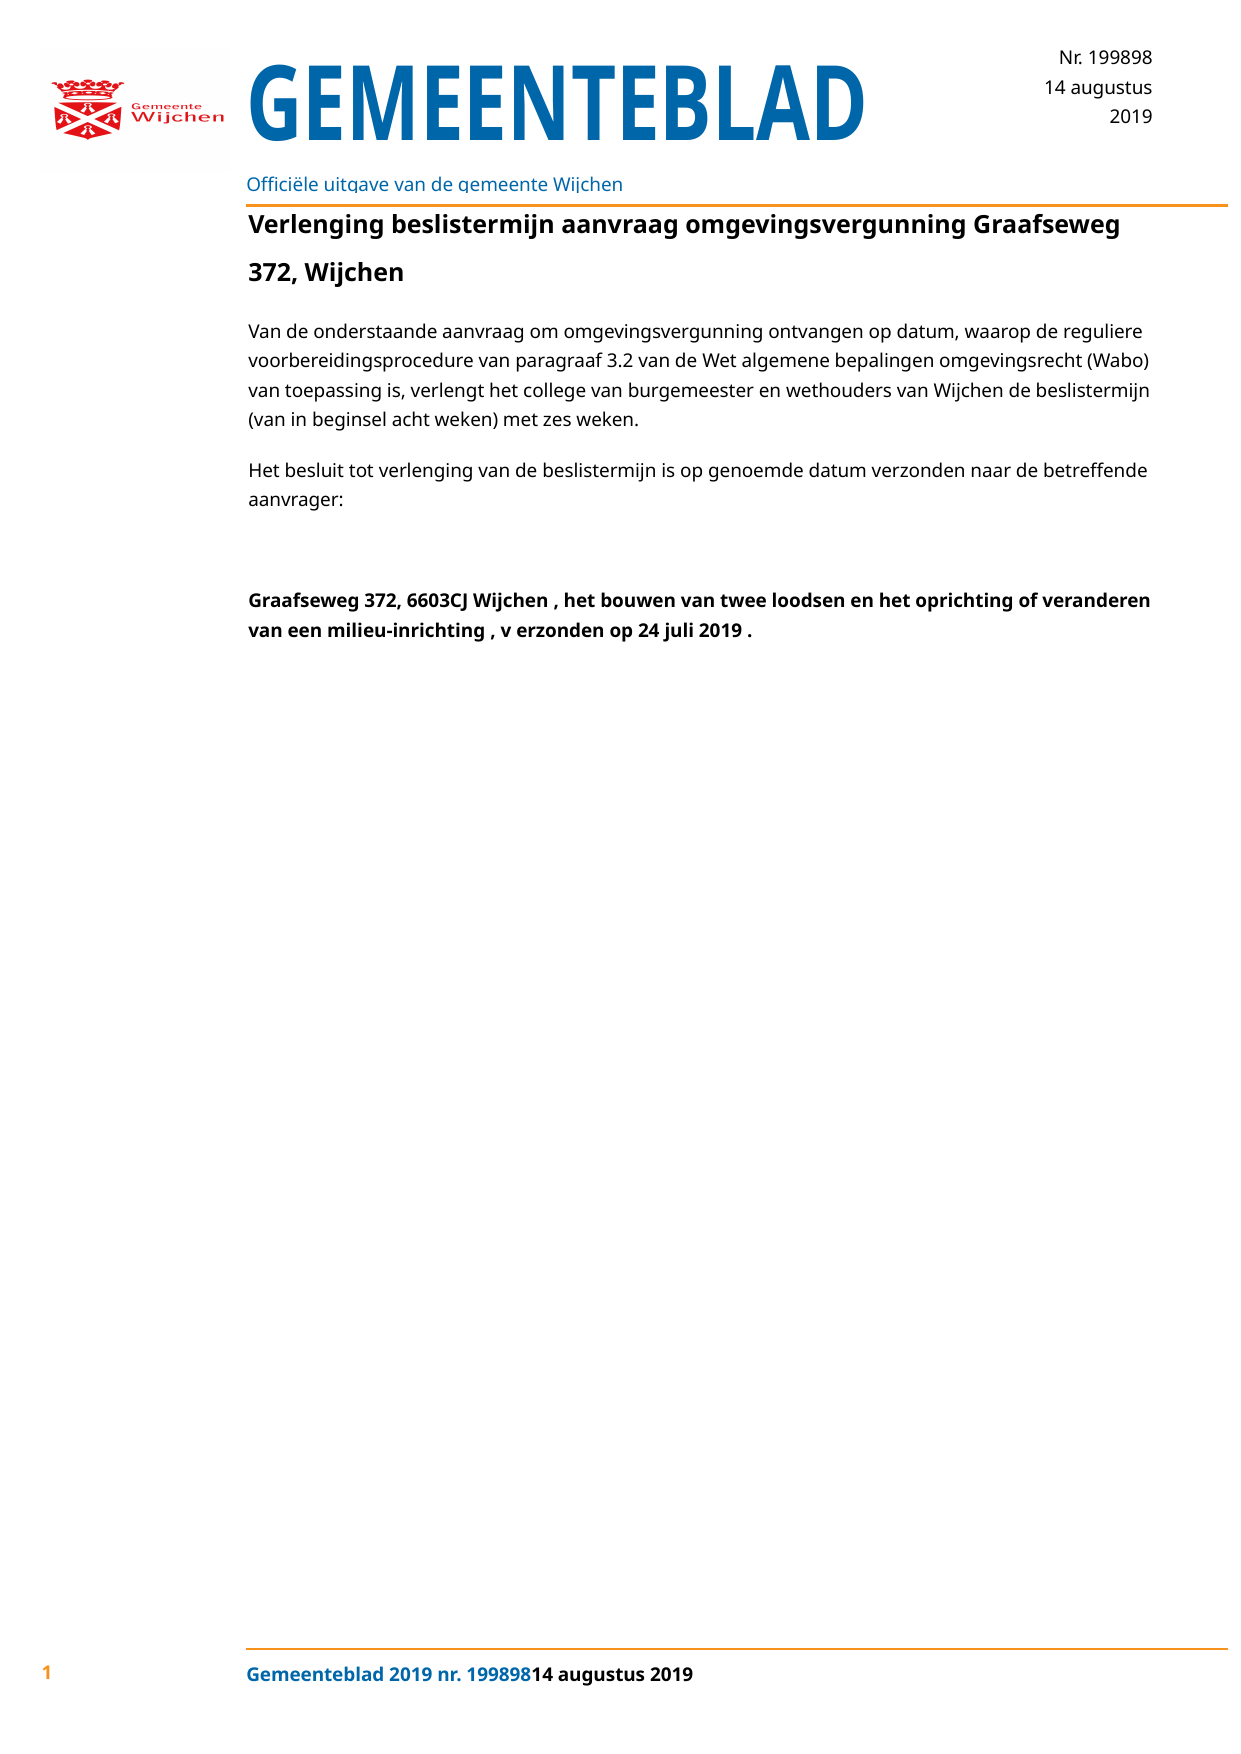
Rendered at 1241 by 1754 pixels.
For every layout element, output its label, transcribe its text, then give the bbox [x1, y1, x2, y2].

text Verlenging beslistermijn aanvraag omgevingsvergunning Graafseweg 372, Wijchen [248, 207, 1152, 288]
picture [41, 47, 231, 172]
text Graafseweg 372, 6603CJ Wijchen , het bouwen van twee loodsen en het oprichting of veranderen van een milieu-inrichting , v erzonden op 24 juli 2019 . [248, 587, 1152, 643]
text Het besluit tot verlenging van de beslistermijn is op genoemde datum verzonden naar de betreffende aanvrager: [248, 457, 1152, 512]
text Van de onderstaande aanvraag om omgevingsvergunning ontvangen op datum, waarop de reguliere voorbereidingsprocedure van paragraaf 3.2 van de Wet algemene bepalingen omgevingsrecht (Wabo) van toepassing is, verlengt het college van burgemeester en wethouders van Wijchen de beslistermijn (van in beginsel acht weken) met zes weken. [248, 318, 1152, 432]
